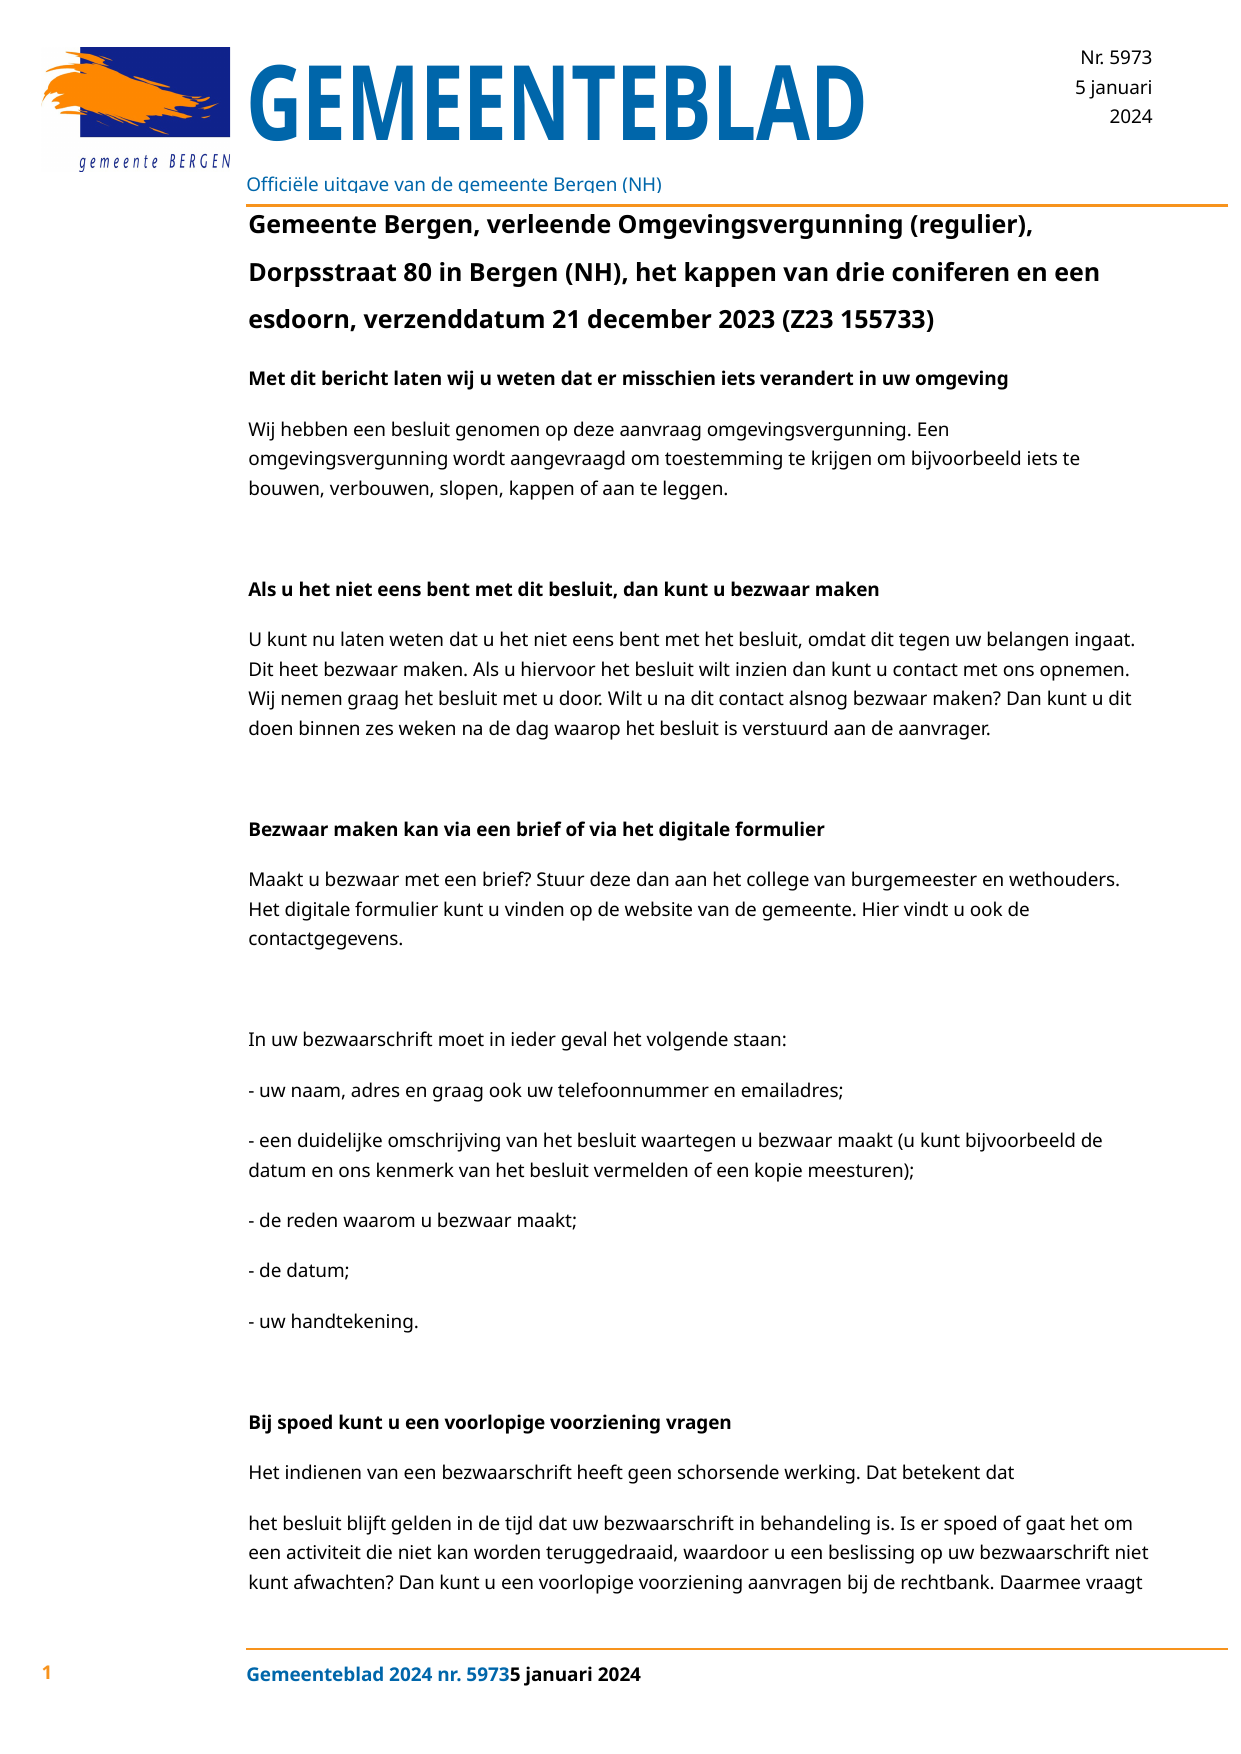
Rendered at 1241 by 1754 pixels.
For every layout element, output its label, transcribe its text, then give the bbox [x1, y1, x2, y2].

text In uw bezwaarschrift moet in ieder geval het volgende staan: [248, 1026, 1152, 1052]
text - uw handtekening. [248, 1308, 1152, 1334]
text - een duidelijke omschrijving van het besluit waartegen u bezwaar maakt (u kunt bijvoorbeeld de datum en ons kenmerk van het besluit vermelden of een kopie meesturen); [248, 1127, 1152, 1182]
text het besluit blijft gelden in de tijd dat uw bezwaarschrift in behandeling is. Is er spoed of gaat het om een activiteit die niet kan worden teruggedraaid, waardoor u een beslissing op uw bezwaarschrift niet kunt afwachten? Dan kunt u een voorlopige voorziening aanvragen bij de rechtbank. Daarmee vraagt [248, 1510, 1152, 1594]
text - uw naam, adres en graag ook uw telefoonnummer en emailadres; [248, 1077, 1152, 1102]
text Als u het niet eens bent met dit besluit, dan kunt u bezwaar maken [248, 576, 1152, 602]
text - de datum; [248, 1258, 1152, 1283]
text Bezwaar maken kan via een brief of via het digitale formulier [248, 816, 1152, 842]
text U kunt nu laten weten dat u het niet eens bent met het besluit, omdat dit tegen uw belangen ingaat. Dit heet bezwaar maken. Als u hiervoor het besluit wilt inzien dan kunt u contact met ons opnemen. Wij nemen graag het besluit met u door. Wilt u na dit contact alsnog bezwaar maken? Dan kunt u dit doen binnen zes weken na de dag waarop het besluit is verstuurd aan de aanvrager. [248, 626, 1152, 741]
text Met dit bericht laten wij u weten dat er misschien iets verandert in uw omgeving [248, 366, 1152, 391]
text Gemeente Bergen, verleende Omgevingsvergunning (regulier), Dorpsstraat 80 in Bergen (NH), het kappen van drie coniferen en een esdoorn, verzenddatum 21 december 2023 (Z23 155733) [248, 207, 1152, 336]
text - de reden waarom u bezwaar maakt; [248, 1207, 1152, 1233]
picture [41, 47, 231, 172]
text Het indienen van een bezwaarschrift heeft geen schorsende werking. Dat betekent dat [248, 1459, 1152, 1485]
text Bij spoed kunt u een voorlopige voorziening vragen [248, 1409, 1152, 1434]
text Wij hebben een besluit genomen op deze aanvraag omgevingsvergunning. Een omgevingsvergunning wordt aangevraagd om toestemming te krijgen om bijvoorbeeld iets te bouwen, verbouwen, slopen, kappen of aan te leggen. [248, 416, 1152, 501]
text Maakt u bezwaar met een brief? Stuur deze dan aan het college van burgemeester en wethouders. Het digitale formulier kunt u vinden op de website van de gemeente. Hier vindt u ook de contactgegevens. [248, 866, 1152, 951]
